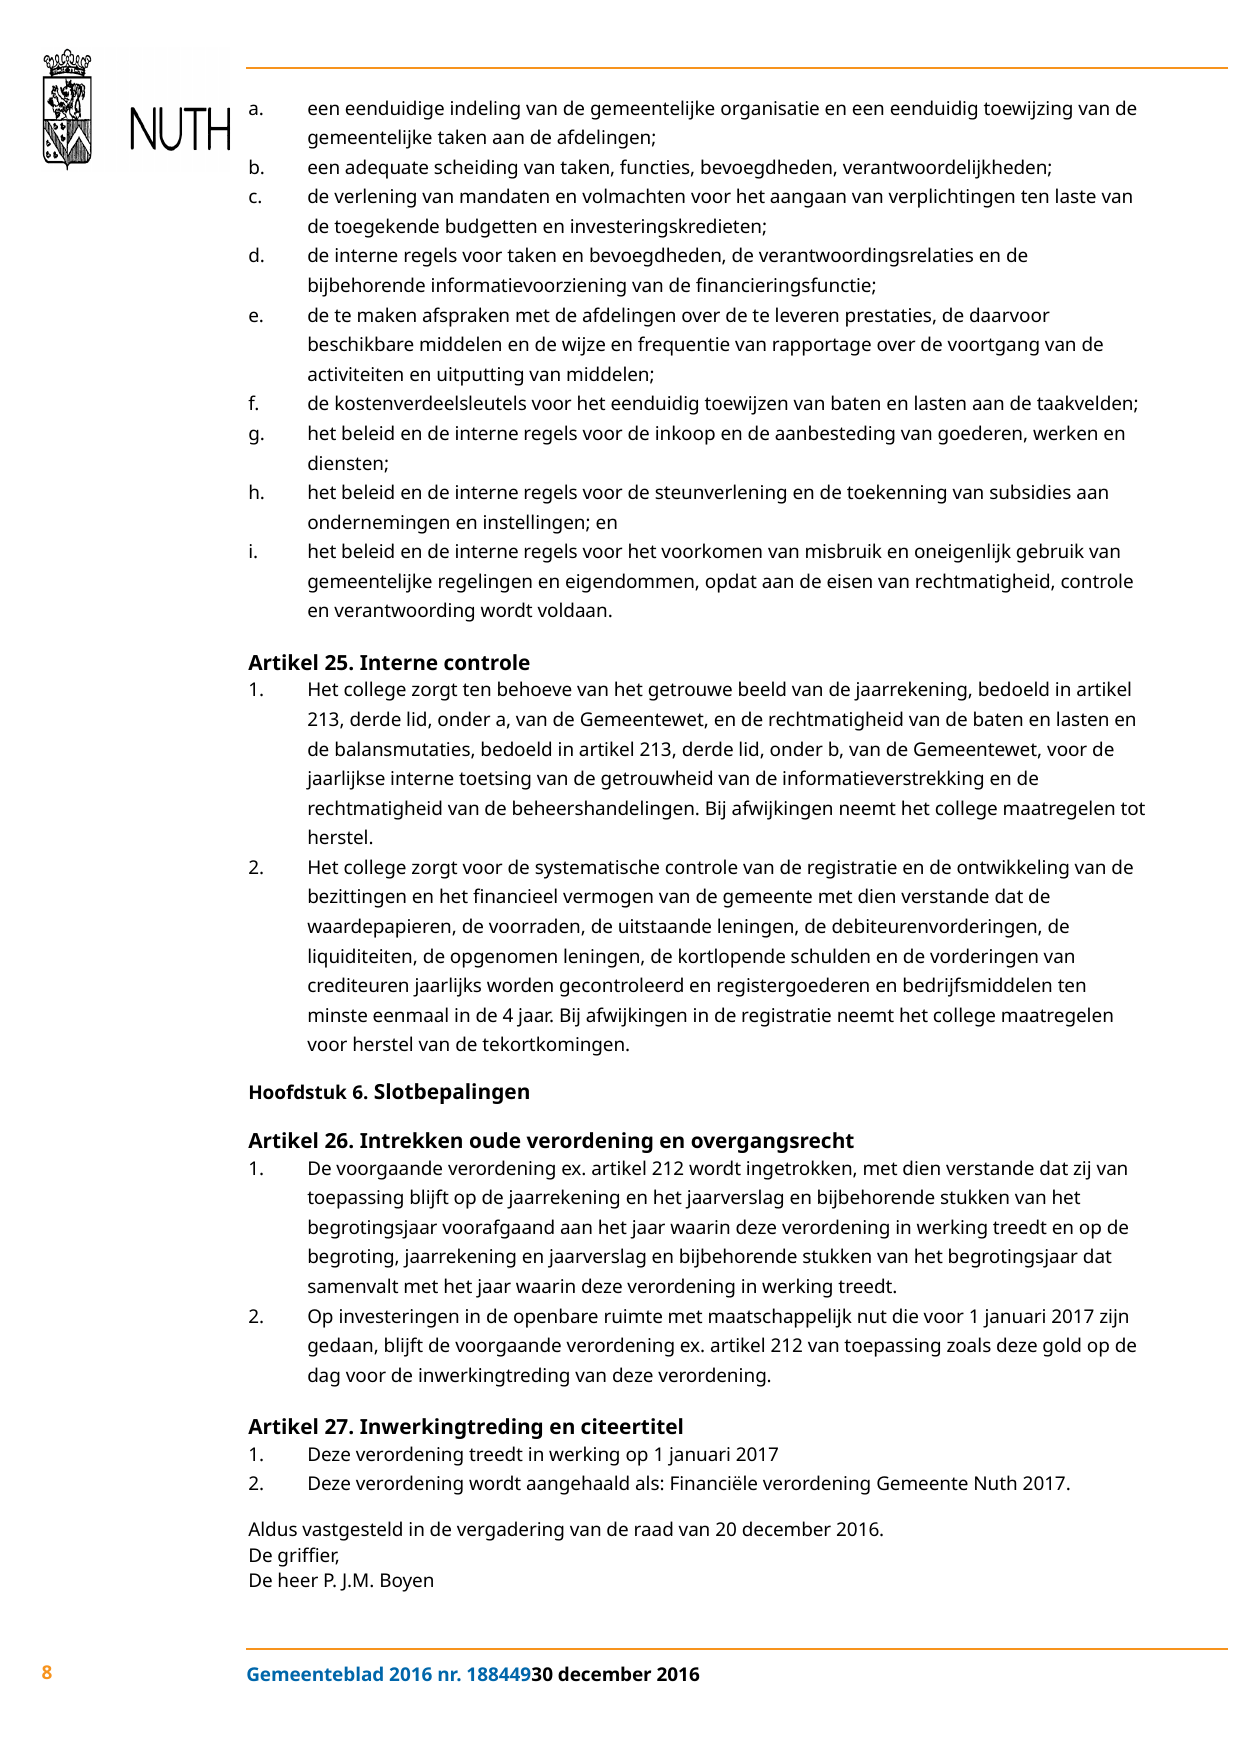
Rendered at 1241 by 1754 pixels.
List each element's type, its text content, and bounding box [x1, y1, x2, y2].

list het beleid en de interne regels voor de inkoop en de aanbesteding van goederen, werken en diensten; [248, 420, 1152, 476]
text Artikel 26. Intrekken oude verordening en overgangsrecht [248, 1126, 1152, 1155]
text Artikel 27. Inwerkingtreding en citeertitel [248, 1412, 1152, 1441]
text Artikel 25. Interne controle [248, 648, 1152, 677]
list Het college zorgt ten behoeve van het getrouwe beeld van de jaarrekening, bedoeld in artikel 213, derde lid, onder a, van de Gemeentewet, en de rechtmatigheid van de baten en lasten en de balansmutaties, bedoeld in artikel 213, derde lid, onder b, van de Gemeentewet, voor de jaarlijkse interne toetsing van de getrouwheid van de informatieverstrekking en de rechtmatigheid van de beheershandelingen. Bij afwijkingen neemt het college maatregelen tot herstel. [248, 677, 1152, 850]
list Het college zorgt voor de systematische controle van de registratie en de ontwikkeling van de bezittingen en het financieel vermogen van de gemeente met dien verstande dat de waardepapieren, de voorraden, de uitstaande leningen, de debiteurenvorderingen, de liquiditeiten, de opgenomen leningen, de kortlopende schulden en de vorderingen van crediteuren jaarlijks worden gecontroleerd en registergoederen en bedrijfsmiddelen ten minste eenmaal in de 4 jaar. Bij afwijkingen in de registratie neemt het college maatregelen voor herstel van de tekortkomingen. [248, 854, 1152, 1057]
text Aldus vastgesteld in de vergadering van de raad van 20 december 2016. [248, 1516, 1152, 1542]
text De heer P. J.M. Boyen [248, 1567, 1152, 1593]
list De voorgaande verordening ex. artikel 212 wordt ingetrokken, met dien verstande dat zij van toepassing blijft op de jaarrekening en het jaarverslag en bijbehorende stukken van het begrotingsjaar voorafgaand aan het jaar waarin deze verordening in werking treedt en op de begroting, jaarrekening en jaarverslag en bijbehorende stukken van het begrotingsjaar dat samenvalt met het jaar waarin deze verordening in werking treedt. [248, 1155, 1152, 1299]
list een eenduidige indeling van de gemeentelijke organisatie en een eenduidig toewijzing van de gemeentelijke taken aan de afdelingen; [248, 95, 1152, 150]
text Hoofdstuk 6. Slotbepalingen [248, 1077, 1152, 1106]
list Deze verordening treedt in werking op 1 januari 2017 [248, 1441, 1152, 1467]
list de te maken afspraken met de afdelingen over de te leveren prestaties, de daarvoor beschikbare middelen en de wijze en frequentie van rapportage over de voortgang van de activiteiten en uitputting van middelen; [248, 302, 1152, 387]
picture [41, 47, 231, 172]
list de interne regels voor taken en bevoegdheden, de verantwoordingsrelaties en de bijbehorende informatievoorziening van de financieringsfunctie; [248, 243, 1152, 298]
text De griffier, [248, 1542, 1152, 1567]
list Op investeringen in de openbare ruimte met maatschappelijk nut die voor 1 januari 2017 zijn gedaan, blijft de voorgaande verordening ex. artikel 212 van toepassing zoals deze gold op de dag voor de inwerkingtreding van deze verordening. [248, 1303, 1152, 1388]
list de kostenverdeelsleutels voor het eenduidig toewijzen van baten en lasten aan de taakvelden; [248, 391, 1152, 416]
list het beleid en de interne regels voor het voorkomen van misbruik en oneigenlijk gebruik van gemeentelijke regelingen en eigendommen, opdat aan de eisen van rechtmatigheid, controle en verantwoording wordt voldaan. [248, 538, 1152, 623]
list de verlening van mandaten en volmachten voor het aangaan van verplichtingen ten laste van de toegekende budgetten en investeringskredieten; [248, 183, 1152, 239]
list Deze verordening wordt aangehaald als: Financiële verordening Gemeente Nuth 2017. [248, 1470, 1152, 1496]
list het beleid en de interne regels voor de steunverlening en de toekenning van subsidies aan ondernemingen en instellingen; en [248, 479, 1152, 535]
list een adequate scheiding van taken, functies, bevoegdheden, verantwoordelijkheden; [248, 154, 1152, 180]
